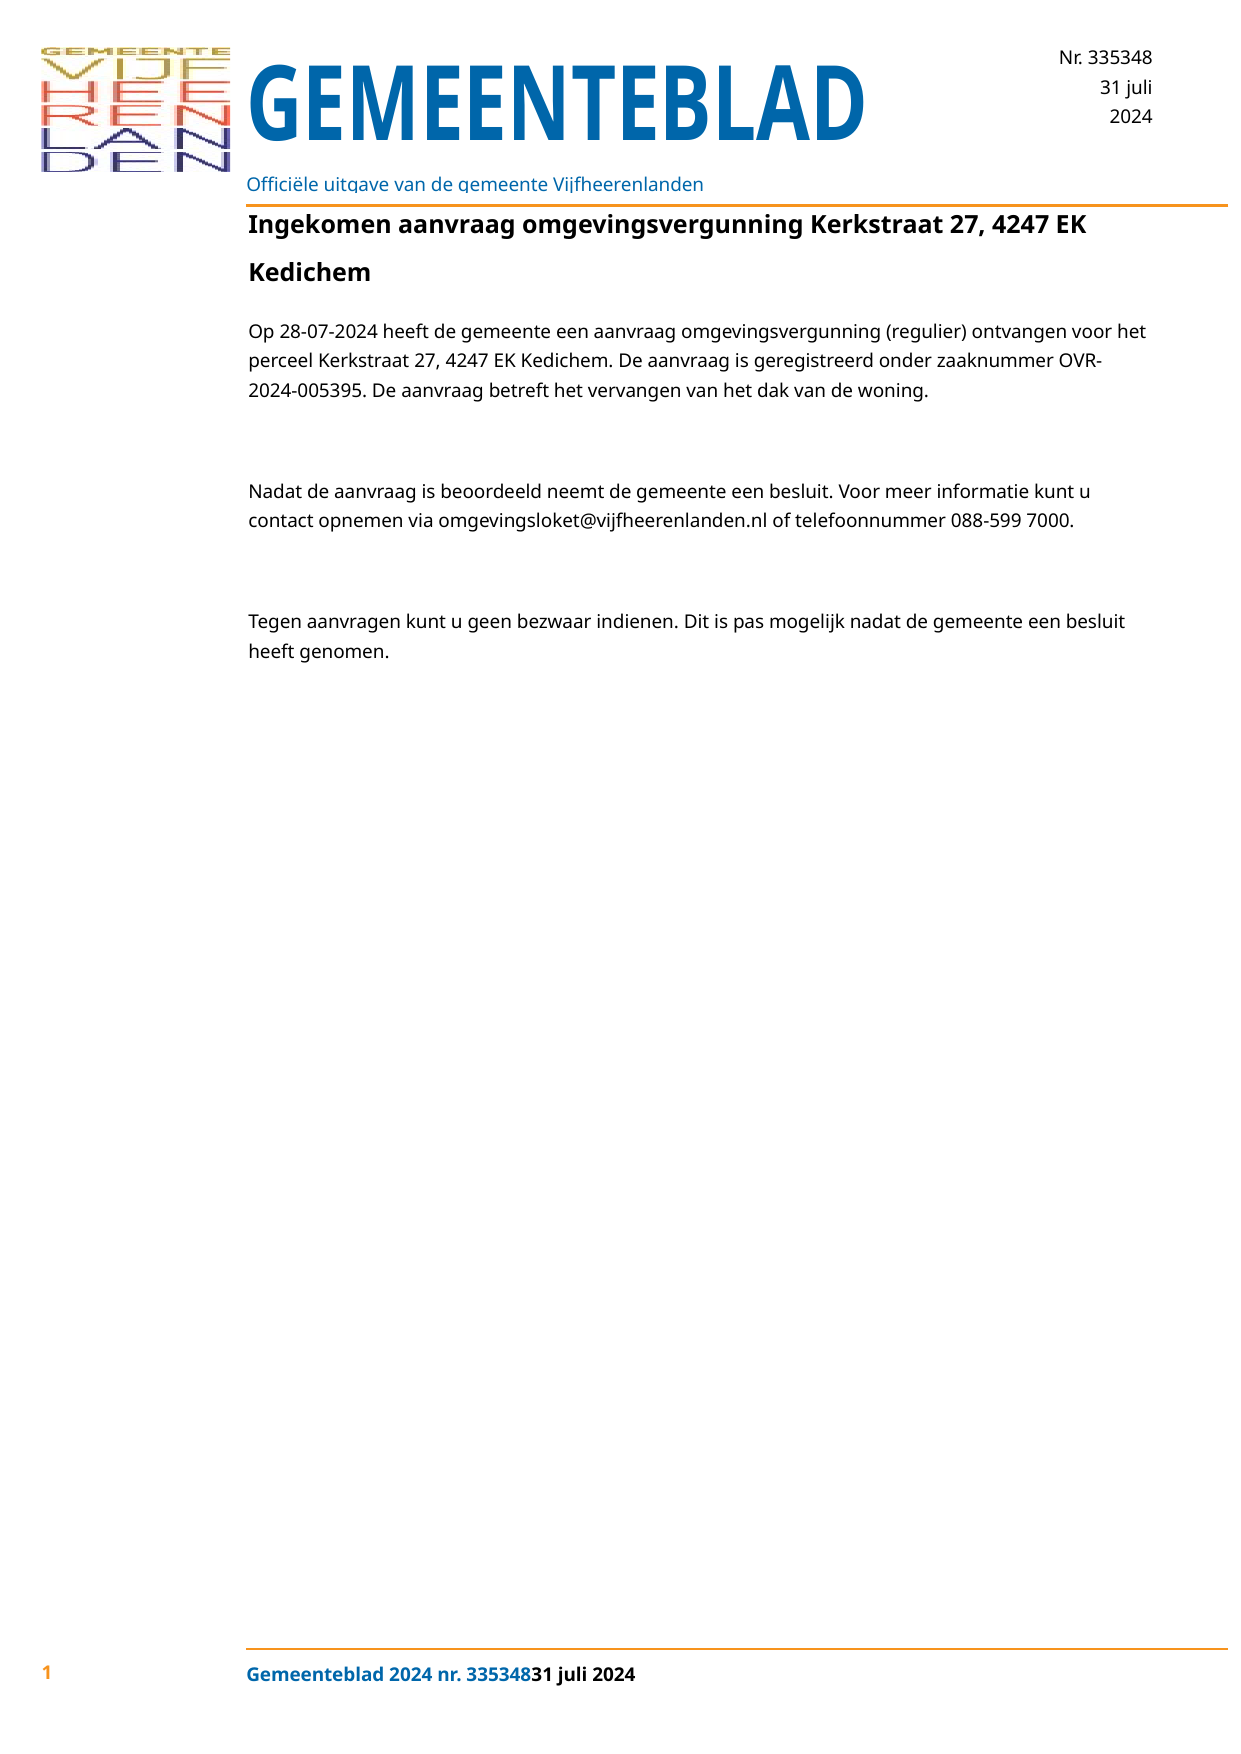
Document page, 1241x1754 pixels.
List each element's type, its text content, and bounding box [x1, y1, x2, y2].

text Tegen aanvragen kunt u geen bezwaar indienen. Dit is pas mogelijk nadat de gemeente een besluit heeft genomen. [248, 608, 1152, 664]
text Ingekomen aanvraag omgevingsvergunning Kerkstraat 27, 4247 EK Kedichem [248, 207, 1152, 288]
text Op 28-07-2024 heeft de gemeente een aanvraag omgevingsvergunning (regulier) ontvangen voor het perceel Kerkstraat 27, 4247 EK Kedichem. De aanvraag is geregistreerd onder zaaknummer OVR-2024-005395. De aanvraag betreft het vervangen van het dak van de woning. [248, 318, 1152, 403]
text Nadat de aanvraag is beoordeeld neemt de gemeente een besluit. Voor meer informatie kunt u contact opnemen via omgevingsloket@vijfheerenlanden.nl of telefoonnummer 088-599 7000. [248, 478, 1152, 533]
picture [41, 47, 231, 172]
